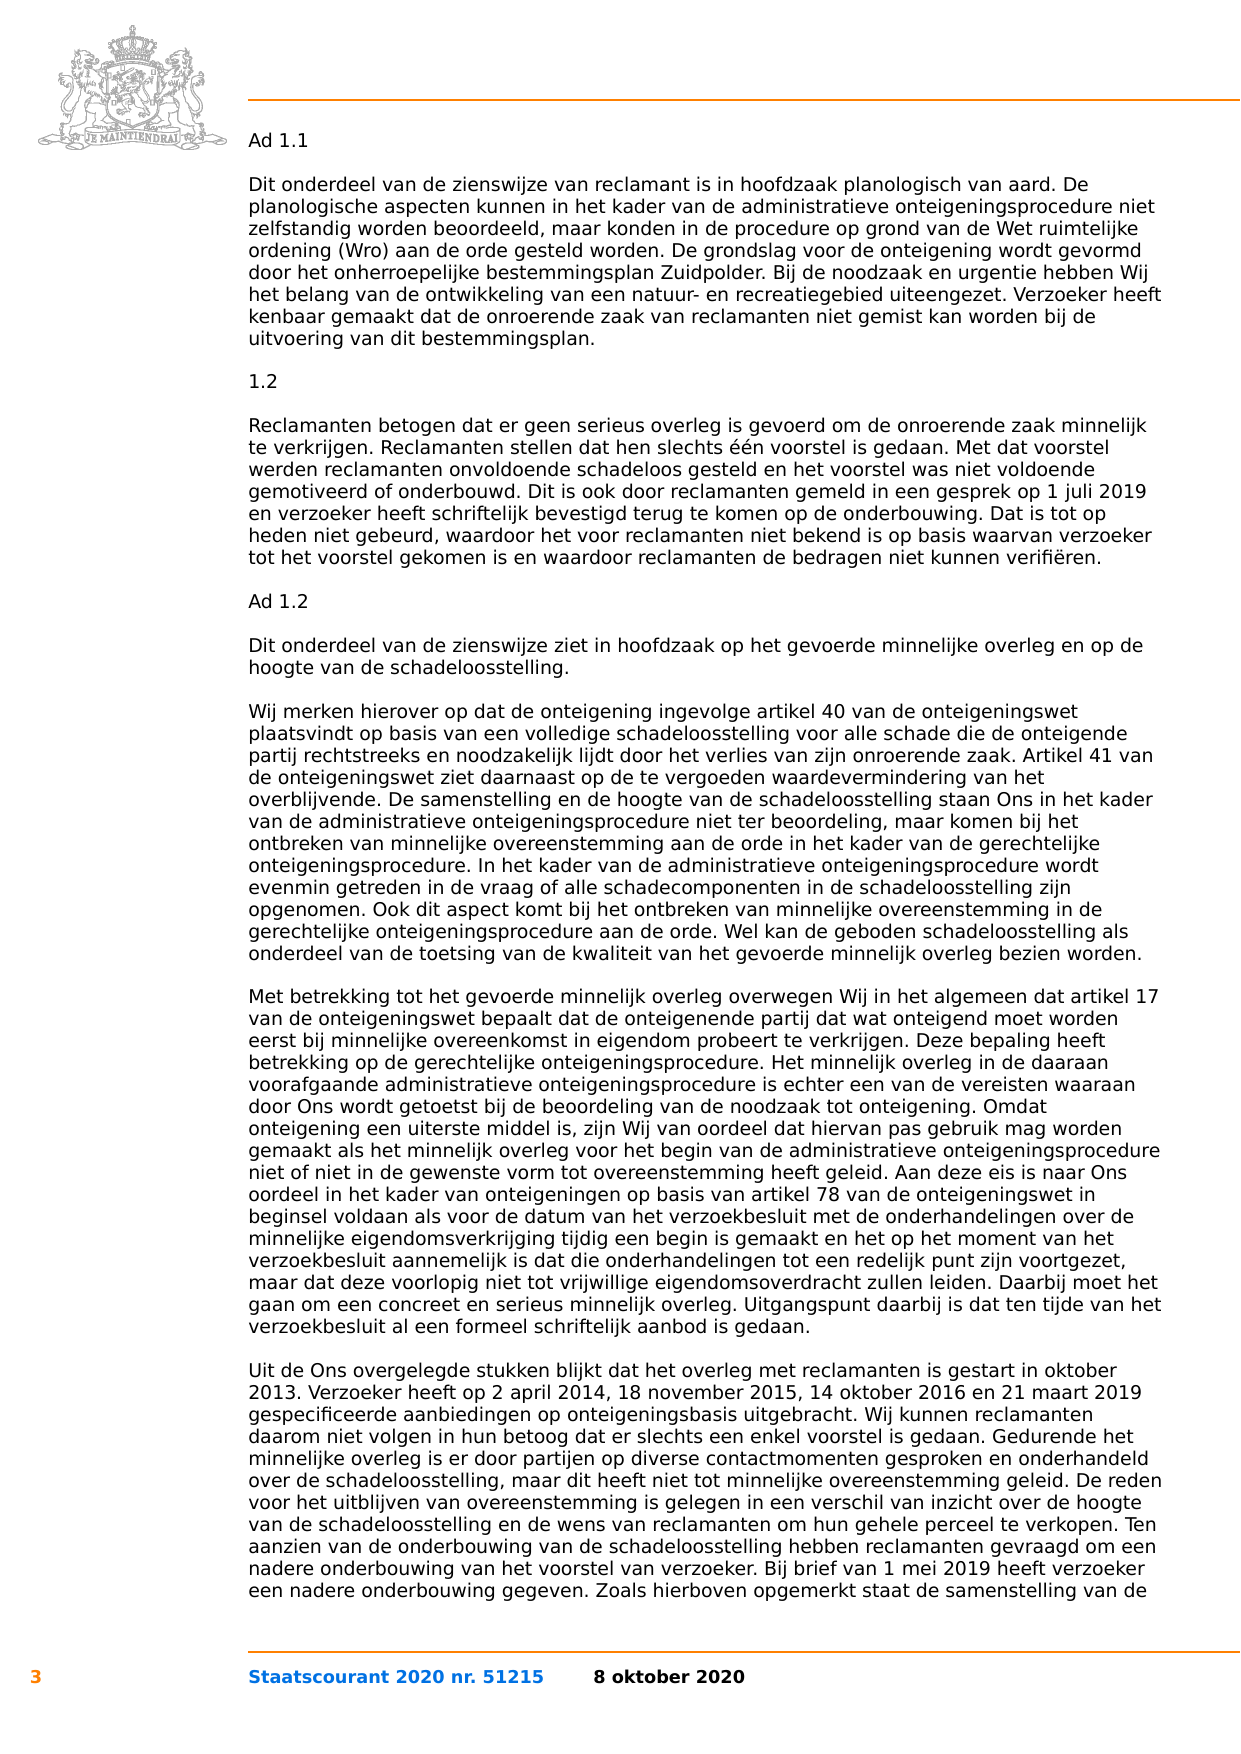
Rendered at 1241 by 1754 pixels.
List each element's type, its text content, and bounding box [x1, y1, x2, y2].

text Dit onderdeel van de zienswijze ziet in hoofdzaak op het gevoerde minnelijke overleg en op de hoogte van de schadeloosstelling. [248, 635, 1163, 679]
text Dit onderdeel van de zienswijze van reclamant is in hoofdzaak planologisch van aard. De planologische aspecten kunnen in het kader van de administratieve onteigeningsprocedure niet zelfstandig worden beoordeeld, maar konden in de procedure op grond van de Wet ruimtelijke ordening (Wro) aan de orde gesteld worden. De grondslag voor de onteigening wordt gevormd door het onherroepelijke bestemmingsplan Zuidpolder. Bij de noodzaak en urgentie hebben Wij het belang van de ontwikkeling van een natuur- en recreatiegebied uiteengezet. Verzoeker heeft kenbaar gemaakt dat de onroerende zaak van reclamanten niet gemist kan worden bij de uitvoering van dit bestemmingsplan. [248, 174, 1163, 349]
text Reclamanten betogen dat er geen serieus overleg is gevoerd om de onroerende zaak minnelijk te verkrijgen. Reclamanten stellen dat hen slechts één voorstel is gedaan. Met dat voorstel werden reclamanten onvoldoende schadeloos gesteld en het voorstel was niet voldoende gemotiveerd of onderbouwd. Dit is ook door reclamanten gemeld in een gesprek op 1 juli 2019 en verzoeker heeft schriftelijk bevestigd terug te komen op de onderbouwing. Dat is tot op heden niet gebeurd, waardoor het voor reclamanten niet bekend is op basis waarvan verzoeker tot het voorstel gekomen is en waardoor reclamanten de bedragen niet kunnen verifiëren. [248, 415, 1163, 569]
text Ad 1.1 [248, 130, 1163, 152]
subtitle 1.2 [248, 371, 1163, 393]
text Wij merken hierover op dat de onteigening ingevolge artikel 40 van de onteigeningswet plaatsvindt op basis van een volledige schadeloosstelling voor alle schade die de onteigende partij rechtstreeks en noodzakelijk lijdt door het verlies van zijn onroerende zaak. Artikel 41 van de onteigeningswet ziet daarnaast op de te vergoeden waardevermindering van het overblijvende. De samenstelling en de hoogte van de schadeloosstelling staan Ons in het kader van de administratieve onteigeningsprocedure niet ter beoordeling, maar komen bij het ontbreken van minnelijke overeenstemming aan de orde in het kader van de gerechtelijke onteigeningsprocedure. In het kader van de administratieve onteigeningsprocedure wordt evenmin getreden in de vraag of alle schadecomponenten in de schadeloosstelling zijn opgenomen. Ook dit aspect komt bij het ontbreken van minnelijke overeenstemming in de gerechtelijke onteigeningsprocedure aan de orde. Wel kan de geboden schadeloosstelling als onderdeel van de toetsing van de kwaliteit van het gevoerde minnelijk overleg bezien worden. [248, 701, 1163, 964]
picture [38, 25, 227, 150]
text Met betrekking tot het gevoerde minnelijk overleg overwegen Wij in het algemeen dat artikel 17 van de onteigeningswet bepaalt dat de onteigenende partij dat wat onteigend moet worden eerst bij minnelijke overeenkomst in eigendom probeert te verkrijgen. Deze bepaling heeft betrekking op de gerechtelijke onteigeningsprocedure. Het minnelijk overleg in de daaraan voorafgaande administratieve onteigeningsprocedure is echter een van de vereisten waaraan door Ons wordt getoetst bij de beoordeling van de noodzaak tot onteigening. Omdat onteigening een uiterste middel is, zijn Wij van oordeel dat hiervan pas gebruik mag worden gemaakt als het minnelijk overleg voor het begin van de administratieve onteigeningsprocedure niet of niet in de gewenste vorm tot overeenstemming heeft geleid. Aan deze eis is naar Ons oordeel in het kader van onteigeningen op basis van artikel 78 van de onteigeningswet in beginsel voldaan als voor de datum van het verzoekbesluit met de onderhandelingen over de minnelijke eigendomsverkrijging tijdig een begin is gemaakt en het op het moment van het verzoekbesluit aannemelijk is dat die onderhandelingen tot een redelijk punt zijn voortgezet, maar dat deze voorlopig niet tot vrijwillige eigendomsoverdracht zullen leiden. Daarbij moet het gaan om een concreet en serieus minnelijk overleg. Uitgangspunt daarbij is dat ten tijde van het verzoekbesluit al een formeel schriftelijk aanbod is gedaan. [248, 986, 1163, 1338]
text Uit de Ons overgelegde stukken blijkt dat het overleg met reclamanten is gestart in oktober 2013. Verzoeker heeft op 2 april 2014, 18 november 2015, 14 oktober 2016 en 21 maart 2019 gespecificeerde aanbiedingen op onteigeningsbasis uitgebracht. Wij kunnen reclamanten daarom niet volgen in hun betoog dat er slechts een enkel voorstel is gedaan. Gedurende het minnelijke overleg is er door partijen op diverse contactmomenten gesproken en onderhandeld over de schadeloosstelling, maar dit heeft niet tot minnelijke overeenstemming geleid. De reden voor het uitblijven van overeenstemming is gelegen in een verschil van inzicht over de hoogte van de schadeloosstelling en de wens van reclamanten om hun gehele perceel te verkopen. Ten aanzien van de onderbouwing van de schadeloosstelling hebben reclamanten gevraagd om een nadere onderbouwing van het voorstel van verzoeker. Bij brief van 1 mei 2019 heeft verzoeker een nadere onderbouwing gegeven. Zoals hierboven opgemerkt staat de samenstelling van de [248, 1360, 1163, 1602]
text Ad 1.2 [248, 591, 1163, 613]
